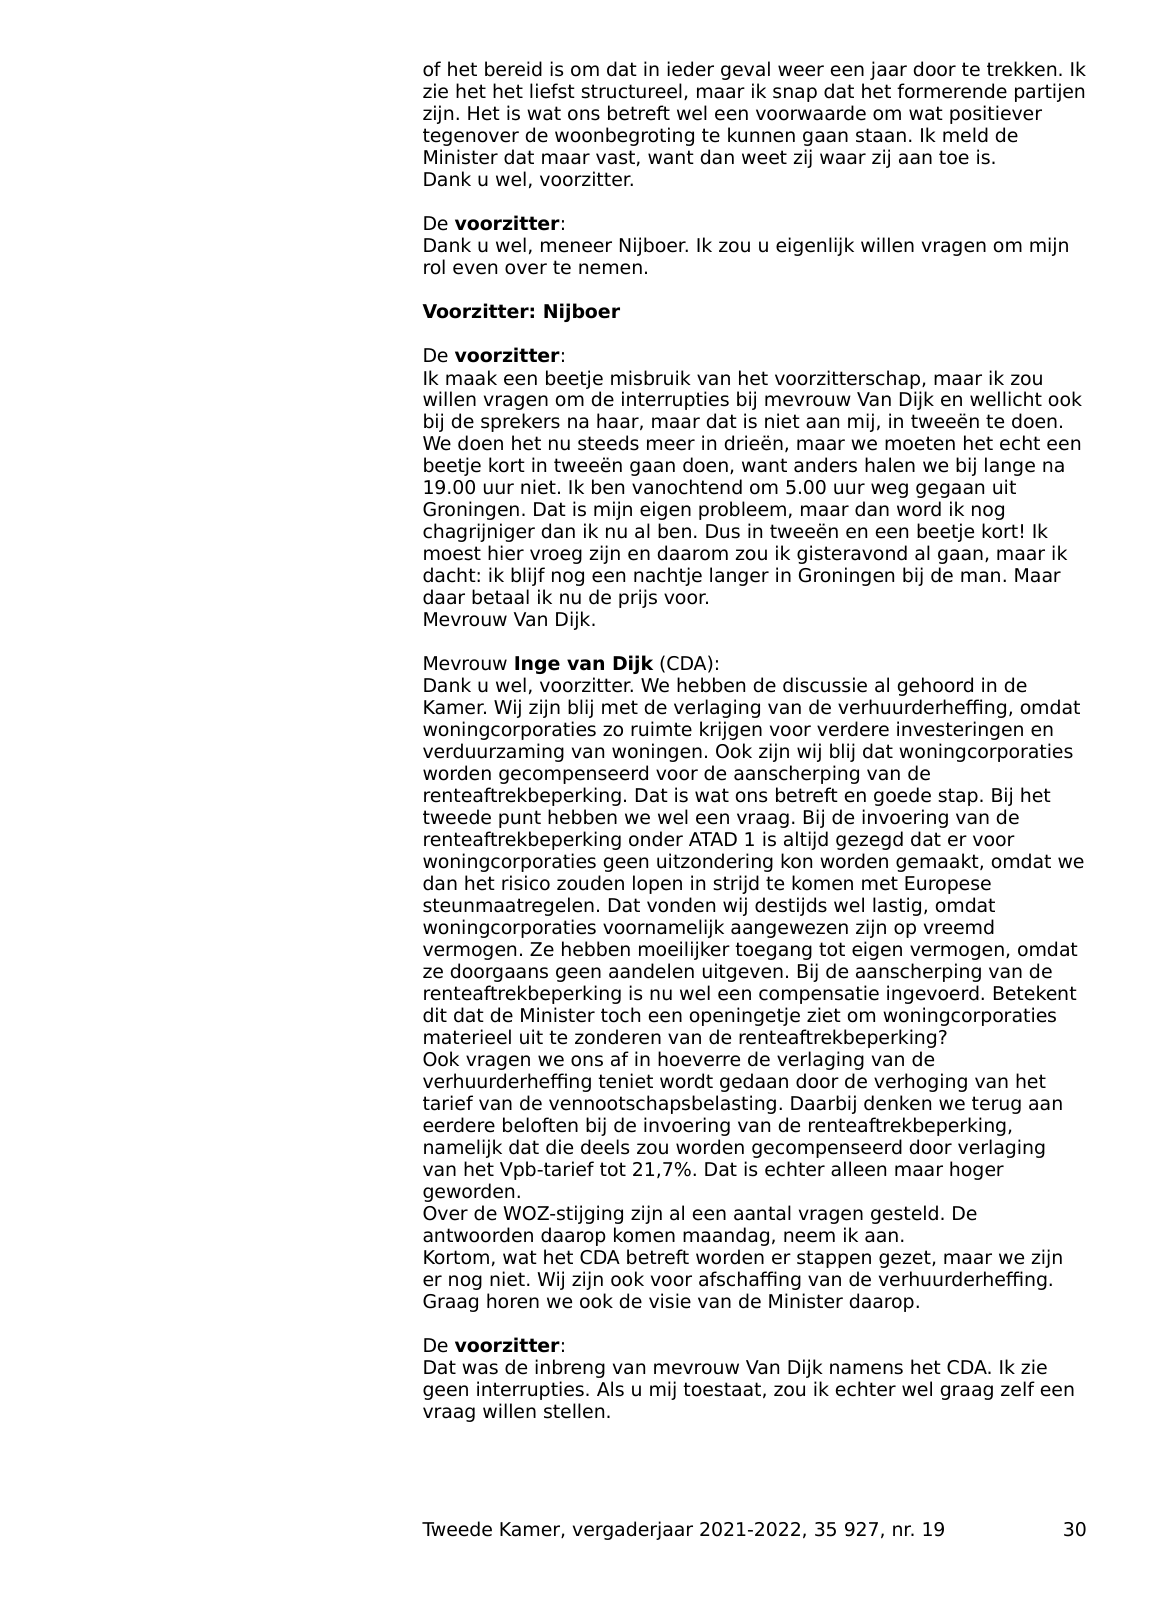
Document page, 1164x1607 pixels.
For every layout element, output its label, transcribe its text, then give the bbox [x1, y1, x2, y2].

text De voorzitter: [422, 213, 1087, 235]
text De voorzitter: [422, 1335, 1087, 1357]
text De voorzitter: [422, 345, 1087, 367]
text Mevrouw Van Dijk. [422, 609, 1087, 631]
subtitle Voorzitter: Nijboer [422, 301, 1087, 323]
text Dank u wel, voorzitter. [422, 169, 1087, 191]
text Mevrouw Inge van Dijk (CDA): [422, 653, 1087, 675]
text Kortom, wat het CDA betreft worden er stappen gezet, maar we zijn er nog niet. Wij zijn ook voor afschaffing van de verhuurderheffing. Graag horen we ook de visie van de Minister daarop. [422, 1247, 1087, 1313]
text Ook vragen we ons af in hoeverre de verlaging van de verhuurderheffing teniet wordt gedaan door de verhoging van het tarief van de vennootschapsbelasting. Daarbij denken we terug aan eerdere beloften bij de invoering van de renteaftrekbeperking, namelijk dat die deels zou worden gecompenseerd door verlaging van het Vpb-tarief tot 21,7%. Dat is echter alleen maar hoger geworden. [422, 1049, 1087, 1203]
text Dank u wel, voorzitter. We hebben de discussie al gehoord in de Kamer. Wij zijn blij met de verlaging van de verhuurderheffing, omdat woningcorporaties zo ruimte krijgen voor verdere investeringen en verduurzaming van woningen. Ook zijn wij blij dat woningcorporaties worden gecompenseerd voor de aanscherping van de renteaftrekbeperking. Dat is wat ons betreft en goede stap. Bij het tweede punt hebben we wel een vraag. Bij de invoering van de renteaftrekbeperking onder ATAD 1 is altijd gezegd dat er voor woningcorporaties geen uitzondering kon worden gemaakt, omdat we dan het risico zouden lopen in strijd te komen met Europese steunmaatregelen. Dat vonden wij destijds wel lastig, omdat woningcorporaties voornamelijk aangewezen zijn op vreemd vermogen. Ze hebben moeilijker toegang tot eigen vermogen, omdat ze doorgaans geen aandelen uitgeven. Bij de aanscherping van de renteaftrekbeperking is nu wel een compensatie ingevoerd. Betekent dit dat de Minister toch een openingetje ziet om woningcorporaties materieel uit te zonderen van de renteaftrekbeperking? [422, 675, 1087, 1049]
text of het bereid is om dat in ieder geval weer een jaar door te trekken. Ik zie het het liefst structureel, maar ik snap dat het formerende partijen zijn. Het is wat ons betreft wel een voorwaarde om wat positiever tegenover de woonbegroting te kunnen gaan staan. Ik meld de Minister dat maar vast, want dan weet zij waar zij aan toe is. [422, 59, 1087, 169]
text Ik maak een beetje misbruik van het voorzitterschap, maar ik zou willen vragen om de interrupties bij mevrouw Van Dijk en wellicht ook bij de sprekers na haar, maar dat is niet aan mij, in tweeën te doen. We doen het nu steeds meer in drieën, maar we moeten het echt een beetje kort in tweeën gaan doen, want anders halen we bij lange na 19.00 uur niet. Ik ben vanochtend om 5.00 uur weg gegaan uit Groningen. Dat is mijn eigen probleem, maar dan word ik nog chagrijniger dan ik nu al ben. Dus in tweeën en een beetje kort! Ik moest hier vroeg zijn en daarom zou ik gisteravond al gaan, maar ik dacht: ik blijf nog een nachtje langer in Groningen bij de man. Maar daar betaal ik nu de prijs voor. [422, 367, 1087, 609]
text Over de WOZ-stijging zijn al een aantal vragen gesteld. De antwoorden daarop komen maandag, neem ik aan. [422, 1203, 1087, 1247]
text Dat was de inbreng van mevrouw Van Dijk namens het CDA. Ik zie geen interrupties. Als u mij toestaat, zou ik echter wel graag zelf een vraag willen stellen. [422, 1357, 1087, 1423]
text Dank u wel, meneer Nijboer. Ik zou u eigenlijk willen vragen om mijn rol even over te nemen. [422, 235, 1087, 279]
